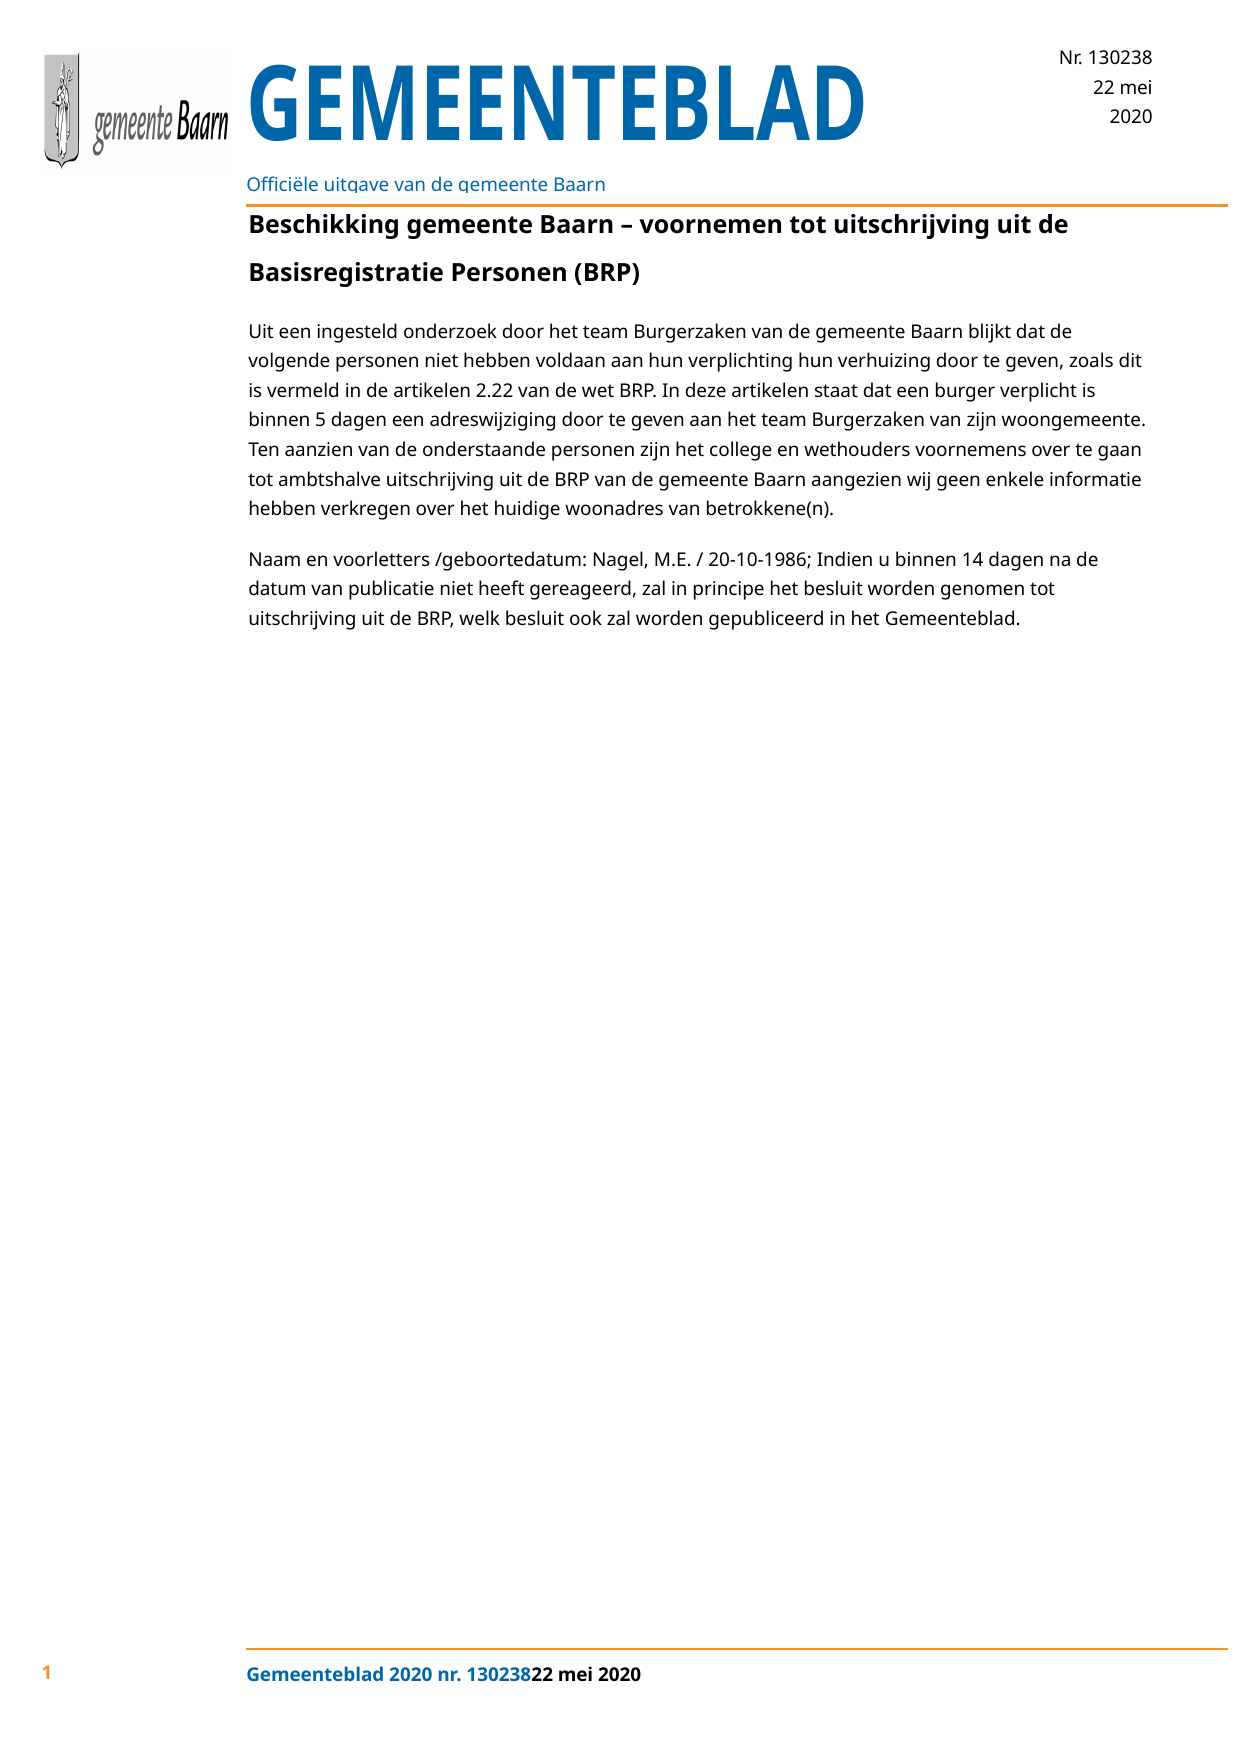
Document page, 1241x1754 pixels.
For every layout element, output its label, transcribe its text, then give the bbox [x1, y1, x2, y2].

text Uit een ingesteld onderzoek door het team Burgerzaken van de gemeente Baarn blijkt dat de volgende personen niet hebben voldaan aan hun verplichting hun verhuizing door te geven, zoals dit is vermeld in de artikelen 2.22 van de wet BRP. In deze artikelen staat dat een burger verplicht is binnen 5 dagen een adreswijziging door te geven aan het team Burgerzaken van zijn woongemeente. Ten aanzien van de onderstaande personen zijn het college en wethouders voornemens over te gaan tot ambtshalve uitschrijving uit de BRP van de gemeente Baarn aangezien wij geen enkele informatie hebben verkregen over het huidige woonadres van betrokkene(n). [248, 318, 1152, 521]
text Naam en voorletters /geboortedatum: Nagel, M.E. / 20-10-1986; Indien u binnen 14 dagen na de datum van publicatie niet heeft gereageerd, zal in principe het besluit worden genomen tot uitschrijving uit de BRP, welk besluit ook zal worden gepubliceerd in het Gemeenteblad. [248, 546, 1152, 631]
picture [41, 47, 231, 172]
text Beschikking gemeente Baarn – voornemen tot uitschrijving uit de Basisregistratie Personen (BRP) [248, 207, 1152, 288]
